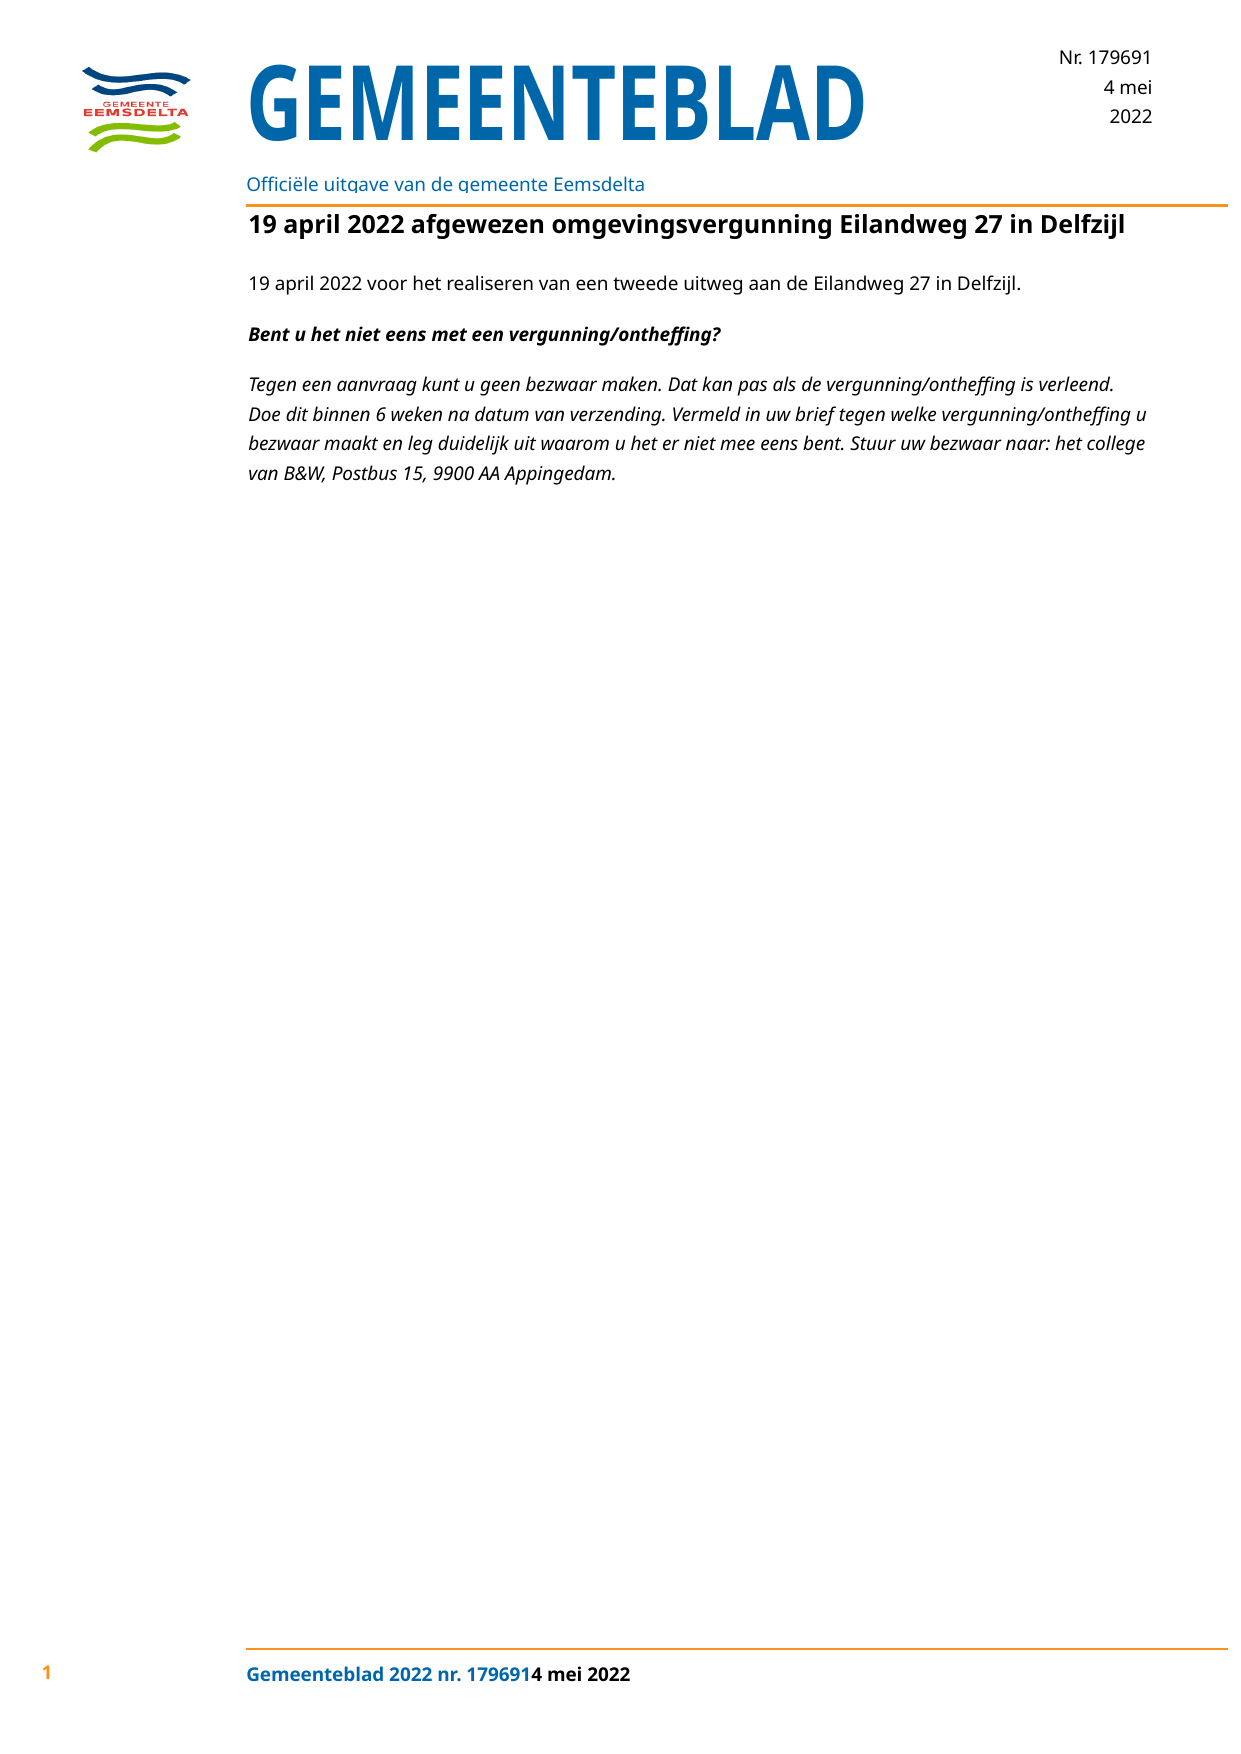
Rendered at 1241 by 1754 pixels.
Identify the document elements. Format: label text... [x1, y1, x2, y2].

text 19 april 2022 voor het realiseren van een tweede uitweg aan de Eilandweg 27 in Delfzijl. [248, 270, 1152, 296]
text Bent u het niet eens met een vergunning/ontheffing? [248, 321, 1152, 346]
text Tegen een aanvraag kunt u geen bezwaar maken. Dat kan pas als de vergunning/ontheffing is verleend. Doe dit binnen 6 weken na datum van verzending. Vermeld in uw brief tegen welke vergunning/ontheffing u bezwaar maakt en leg duidelijk uit waarom u het er niet mee eens bent. Stuur uw bezwaar naar: het college van B&W, Postbus 15, 9900 AA Appingedam. [248, 371, 1152, 486]
text 19 april 2022 afgewezen omgevingsvergunning Eilandweg 27 in Delfzijl [248, 207, 1152, 241]
picture [41, 47, 231, 172]
